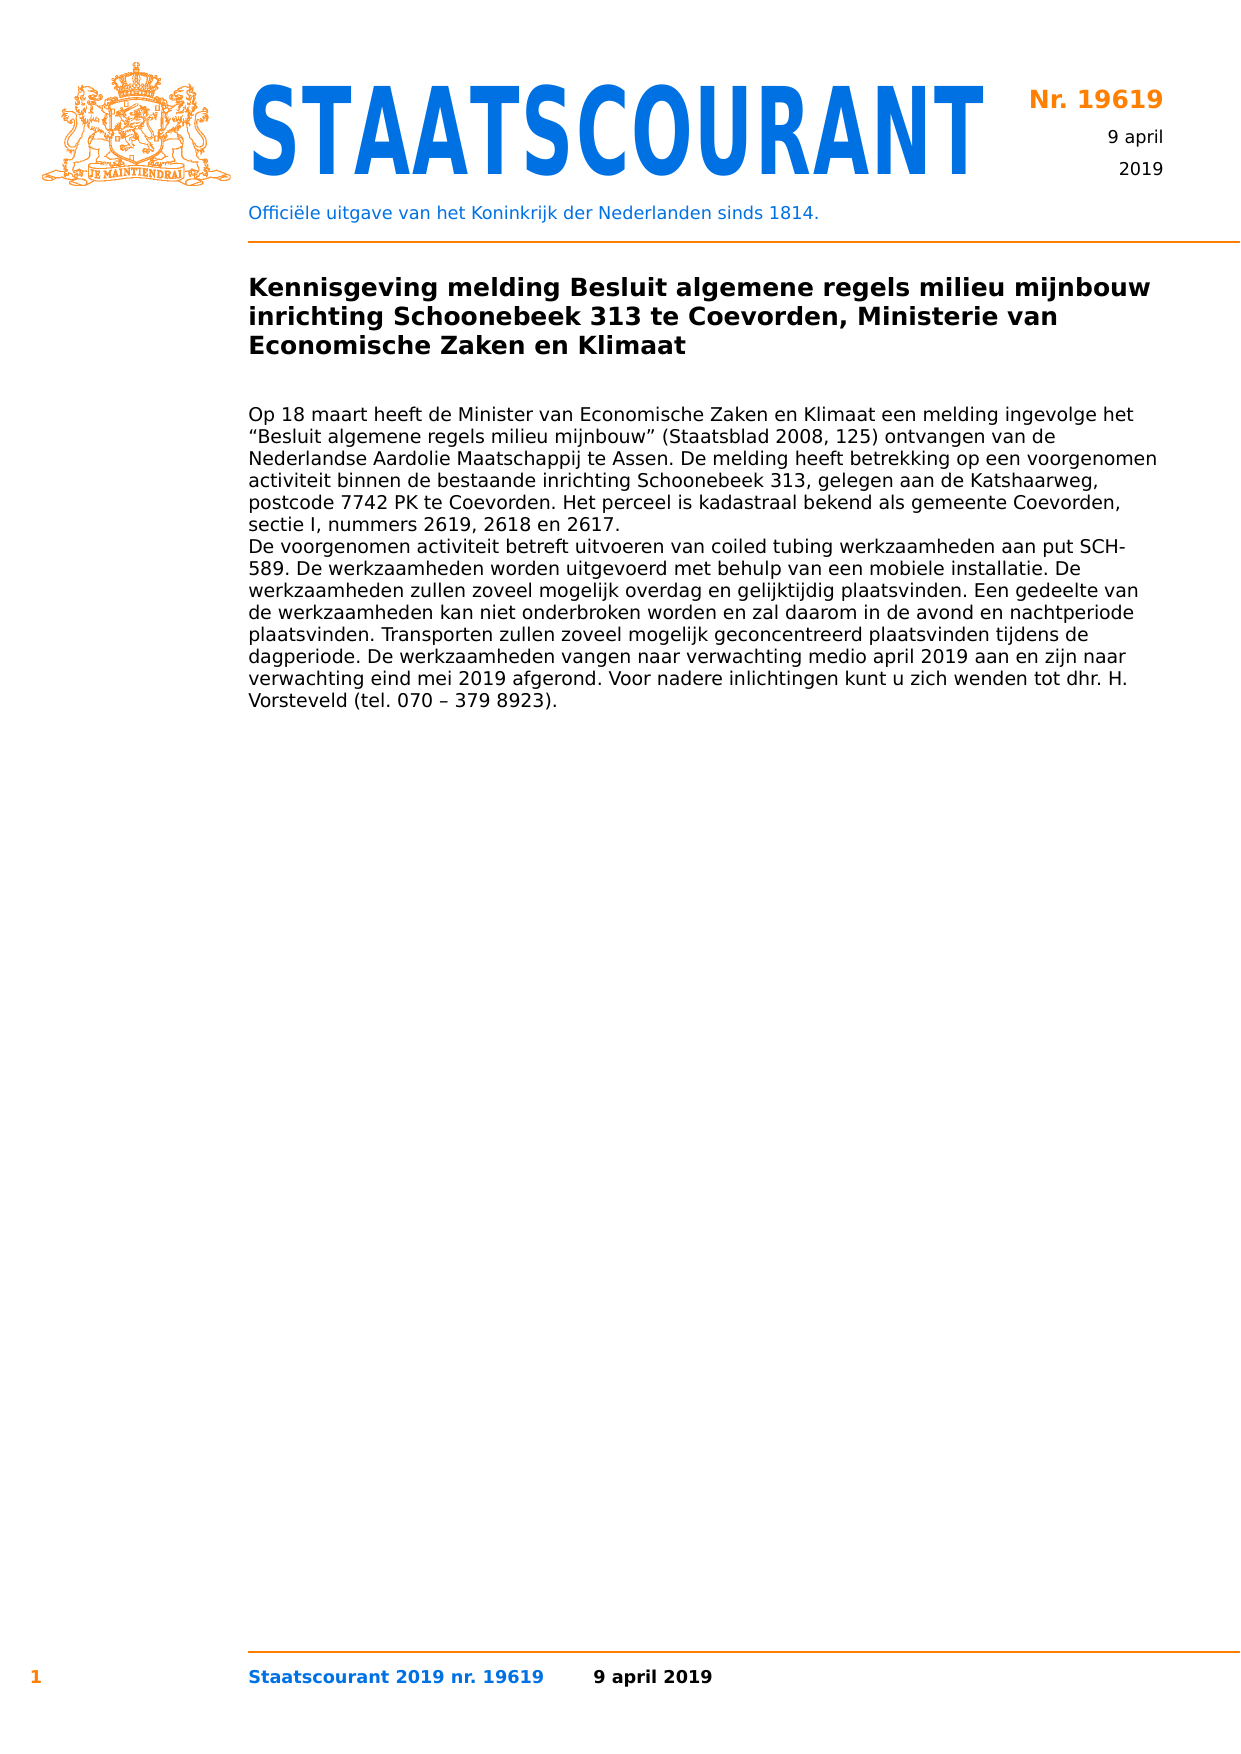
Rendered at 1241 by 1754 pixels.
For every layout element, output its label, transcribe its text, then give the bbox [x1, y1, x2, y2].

text Op 18 maart heeft de Minister van Economische Zaken en Klimaat een melding ingevolge het “Besluit algemene regels milieu mijnbouw” (Staatsblad 2008, 125) ontvangen van de Nederlandse Aardolie Maatschappij te Assen. De melding heeft betrekking op een voorgenomen activiteit binnen de bestaande inrichting Schoonebeek 313, gelegen aan de Katshaarweg, postcode 7742 PK te Coevorden. Het perceel is kadastraal bekend als gemeente Coevorden, sectie I, nummers 2619, 2618 en 2617. [248, 404, 1163, 536]
table_cell 9 april [998, 121, 1240, 153]
picture [41, 62, 231, 186]
subtitle Kennisgeving melding Besluit algemene regels milieu mijnbouw inrichting Schoonebeek 313 te Coevorden, Ministerie van Economische Zaken en Klimaat [248, 273, 1163, 361]
table_header [25, 62, 248, 241]
table_header STAATSCOURANT [248, 62, 998, 203]
table_header Nr. 19619 [998, 62, 1240, 121]
text De voorgenomen activiteit betreft uitvoeren van coiled tubing werkzaamheden aan put SCH-589. De werkzaamheden worden uitgevoerd met behulp van een mobiele installatie. De werkzaamheden zullen zoveel mogelijk overdag en gelijktijdig plaatsvinden. Een gedeelte van de werkzaamheden kan niet onderbroken worden en zal daarom in de avond en nachtperiode plaatsvinden. Transporten zullen zoveel mogelijk geconcentreerd plaatsvinden tijdens de dagperiode. De werkzaamheden vangen naar verwachting medio april 2019 aan en zijn naar verwachting eind mei 2019 afgerond. Voor nadere inlichtingen kunt u zich wenden tot dhr. H. Vorsteveld (tel. 070 – 379 8923). [248, 536, 1163, 712]
table_cell Officiële uitgave van het Koninkrijk der Nederlanden sinds 1814. [248, 203, 1240, 241]
table_cell 2019 [998, 153, 1240, 203]
